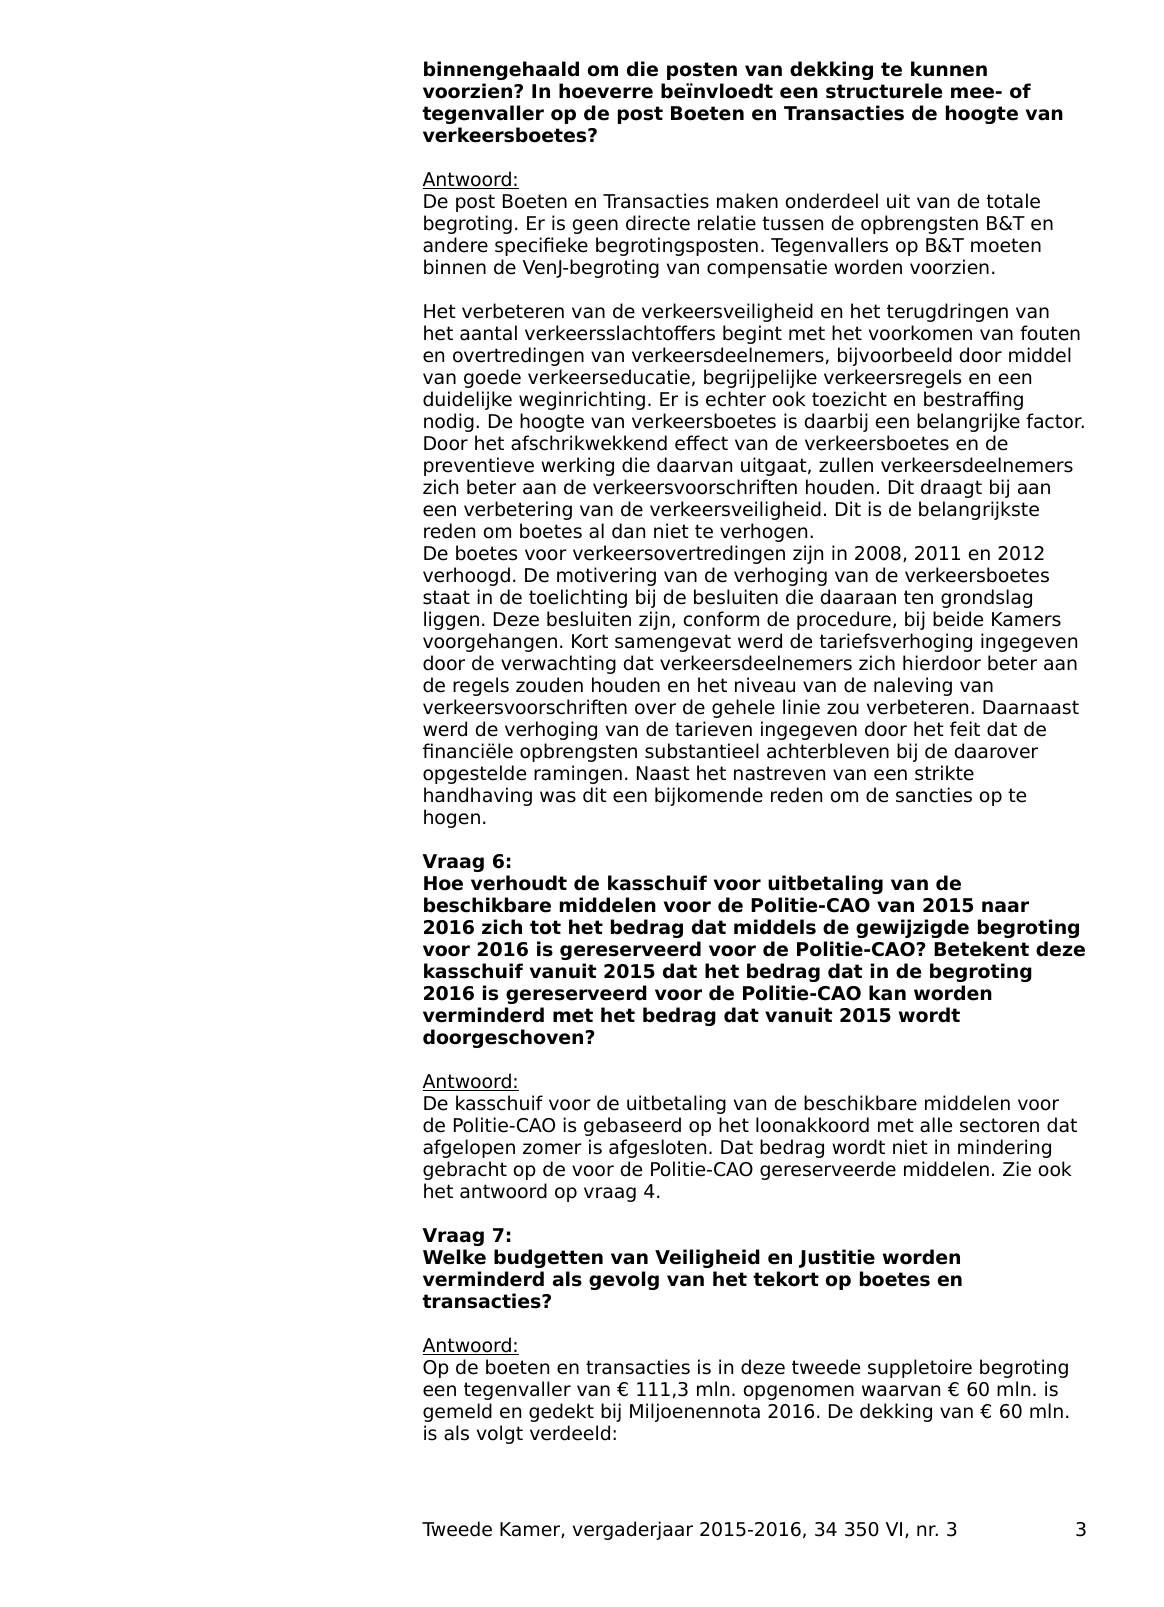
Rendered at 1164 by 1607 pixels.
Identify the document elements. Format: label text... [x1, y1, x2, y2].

text De kasschuif voor de uitbetaling van de beschikbare middelen voor de Politie-CAO is gebaseerd op het loonakkoord met alle sectoren dat afgelopen zomer is afgesloten. Dat bedrag wordt niet in mindering gebracht op de voor de Politie-CAO gereserveerde middelen. Zie ook het antwoord op vraag 4. [422, 1093, 1087, 1203]
text Vraag 7: [422, 1225, 1087, 1247]
text De post Boeten en Transacties maken onderdeel uit van de totale begroting. Er is geen directe relatie tussen de opbrengsten B&T en andere specifieke begrotingsposten. Tegenvallers op B&T moeten binnen de VenJ-begroting van compensatie worden voorzien. [422, 191, 1087, 279]
text Antwoord: [422, 1335, 1087, 1357]
text De boetes voor verkeersovertredingen zijn in 2008, 2011 en 2012 verhoogd. De motivering van de verhoging van de verkeersboetes staat in de toelichting bij de besluiten die daaraan ten grondslag liggen. Deze besluiten zijn, conform de procedure, bij beide Kamers voorgehangen. Kort samengevat werd de tariefsverhoging ingegeven door de verwachting dat verkeersdeelnemers zich hierdoor beter aan de regels zouden houden en het niveau van de naleving van verkeersvoorschriften over de gehele linie zou verbeteren. Daarnaast werd de verhoging van de tarieven ingegeven door het feit dat de financiële opbrengsten substantieel achterbleven bij de daarover opgestelde ramingen. Naast het nastreven van een strikte handhaving was dit een bijkomende reden om de sancties op te hogen. [422, 543, 1087, 829]
text Het verbeteren van de verkeersveiligheid en het terugdringen van het aantal verkeersslachtoffers begint met het voorkomen van fouten en overtredingen van verkeersdeelnemers, bijvoorbeeld door middel van goede verkeerseducatie, begrijpelijke verkeersregels en een duidelijke weginrichting. Er is echter ook toezicht en bestraffing nodig. De hoogte van verkeersboetes is daarbij een belangrijke factor. Door het afschrikwekkend effect van de verkeersboetes en de preventieve werking die daarvan uitgaat, zullen verkeersdeelnemers zich beter aan de verkeersvoorschriften houden. Dit draagt bij aan een verbetering van de verkeersveiligheid. Dit is de belangrijkste reden om boetes al dan niet te verhogen. [422, 301, 1087, 543]
text binnengehaald om die posten van dekking te kunnen voorzien? In hoeverre beïnvloedt een structurele mee- of tegenvaller op de post Boeten en Transacties de hoogte van verkeersboetes? [422, 59, 1087, 147]
text Op de boeten en transacties is in deze tweede suppletoire begroting een tegenvaller van € 111,3 mln. opgenomen waarvan € 60 mln. is gemeld en gedekt bij Miljoenennota 2016. De dekking van € 60 mln. is als volgt verdeeld: [422, 1357, 1087, 1445]
text Vraag 6: [422, 851, 1087, 873]
text Hoe verhoudt de kasschuif voor uitbetaling van de beschikbare middelen voor de Politie-CAO van 2015 naar 2016 zich tot het bedrag dat middels de gewijzigde begroting voor 2016 is gereserveerd voor de Politie-CAO? Betekent deze kasschuif vanuit 2015 dat het bedrag dat in de begroting 2016 is gereserveerd voor de Politie-CAO kan worden verminderd met het bedrag dat vanuit 2015 wordt doorgeschoven? [422, 873, 1087, 1049]
text Antwoord: [422, 1071, 1087, 1093]
text Welke budgetten van Veiligheid en Justitie worden verminderd als gevolg van het tekort op boetes en transacties? [422, 1247, 1087, 1313]
text Antwoord: [422, 169, 1087, 191]
